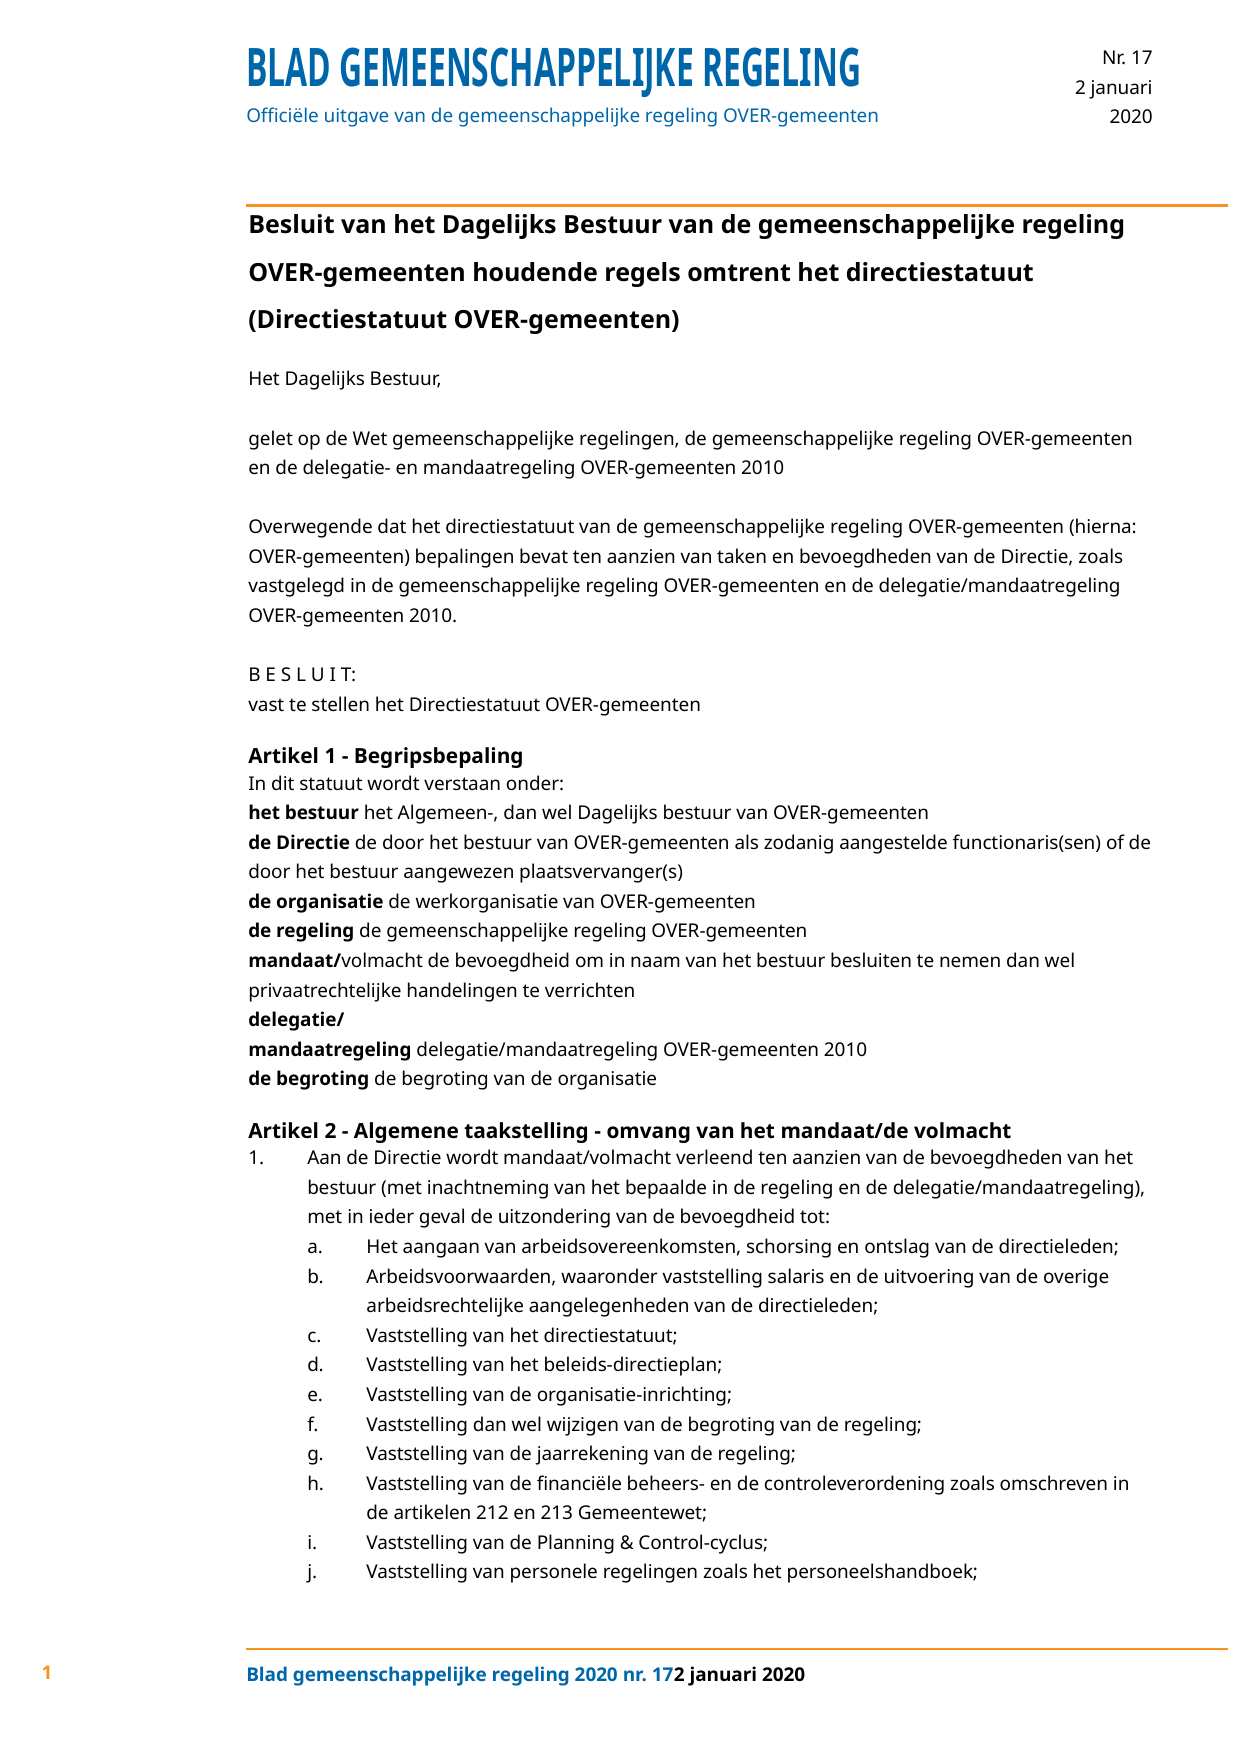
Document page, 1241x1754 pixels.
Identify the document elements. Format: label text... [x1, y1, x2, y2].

list Vaststelling van de financiële beheers- en de controleverordening zoals omschreven in de artikelen 212 en 213 Gemeentewet; [307, 1470, 1152, 1525]
list Aan de Directie wordt mandaat/volmacht verleend ten aanzien van de bevoegdheden van het bestuur (met inachtneming van het bepaalde in de regeling en de delegatie/mandaatregeling), met in ieder geval de uitzondering van de bevoegdheid tot: [248, 1144, 1152, 1229]
text de Directie de door het bestuur van OVER-gemeenten als zodanig aangestelde functionaris(sen) of de door het bestuur aangewezen plaatsvervanger(s) [248, 829, 1152, 884]
list Vaststelling van het beleids-directieplan; [307, 1352, 1152, 1377]
list Vaststelling van het directiestatuut; [307, 1322, 1152, 1348]
text Besluit van het Dagelijks Bestuur van de gemeenschappelijke regeling OVER-gemeenten houdende regels omtrent het directiestatuut (Directiestatuut OVER-gemeenten) [248, 207, 1152, 336]
text de organisatie de werkorganisatie van OVER-gemeenten [248, 888, 1152, 914]
list Vaststelling van de Planning & Control-cyclus; [307, 1529, 1152, 1555]
text de regeling de gemeenschappelijke regeling OVER-gemeenten [248, 918, 1152, 943]
text Artikel 1 - Begripsbepaling [248, 741, 1152, 770]
text In dit statuut wordt verstaan onder: [248, 770, 1152, 796]
text vast te stellen het Directiestatuut OVER-gemeenten [248, 691, 1152, 717]
text mandaatregeling delegatie/mandaatregeling OVER-gemeenten 2010 [248, 1036, 1152, 1062]
text mandaat/volmacht de bevoegdheid om in naam van het bestuur besluiten te nemen dan wel privaatrechtelijke handelingen te verrichten [248, 947, 1152, 1003]
list Vaststelling van personele regelingen zoals het personeelshandboek; [307, 1559, 1152, 1584]
list Vaststelling dan wel wijzigen van de begroting van de regeling; [307, 1411, 1152, 1436]
list Vaststelling van de jaarrekening van de regeling; [307, 1440, 1152, 1466]
list Arbeidsvoorwaarden, waaronder vaststelling salaris en de uitvoering van de overige arbeidsrechtelijke aangelegenheden van de directieleden; [307, 1263, 1152, 1318]
picture [41, 47, 231, 172]
list Het aangaan van arbeidsovereenkomsten, schorsing en ontslag van de directieleden; [307, 1233, 1152, 1259]
text gelet op de Wet gemeenschappelijke regelingen, de gemeenschappelijke regeling OVER-gemeenten en de delegatie- en mandaatregeling OVER-gemeenten 2010 [248, 425, 1152, 480]
text delegatie/ [248, 1006, 1152, 1032]
text Artikel 2 - Algemene taakstelling - omvang van het mandaat/de volmacht [248, 1116, 1152, 1144]
text de begroting de begroting van de organisatie [248, 1066, 1152, 1091]
text B E S L U I T: [248, 661, 1152, 687]
text Overwegende dat het directiestatuut van de gemeenschappelijke regeling OVER-gemeenten (hierna: OVER-gemeenten) bepalingen bevat ten aanzien van taken en bevoegdheden van de Directie, zoals vastgelegd in de gemeenschappelijke regeling OVER-gemeenten en de delegatie/mandaatregeling OVER-gemeenten 2010. [248, 513, 1152, 628]
text het bestuur het Algemeen-, dan wel Dagelijks bestuur van OVER-gemeenten [248, 799, 1152, 825]
list Vaststelling van de organisatie-inrichting; [307, 1381, 1152, 1407]
text Het Dagelijks Bestuur, [248, 366, 1152, 391]
